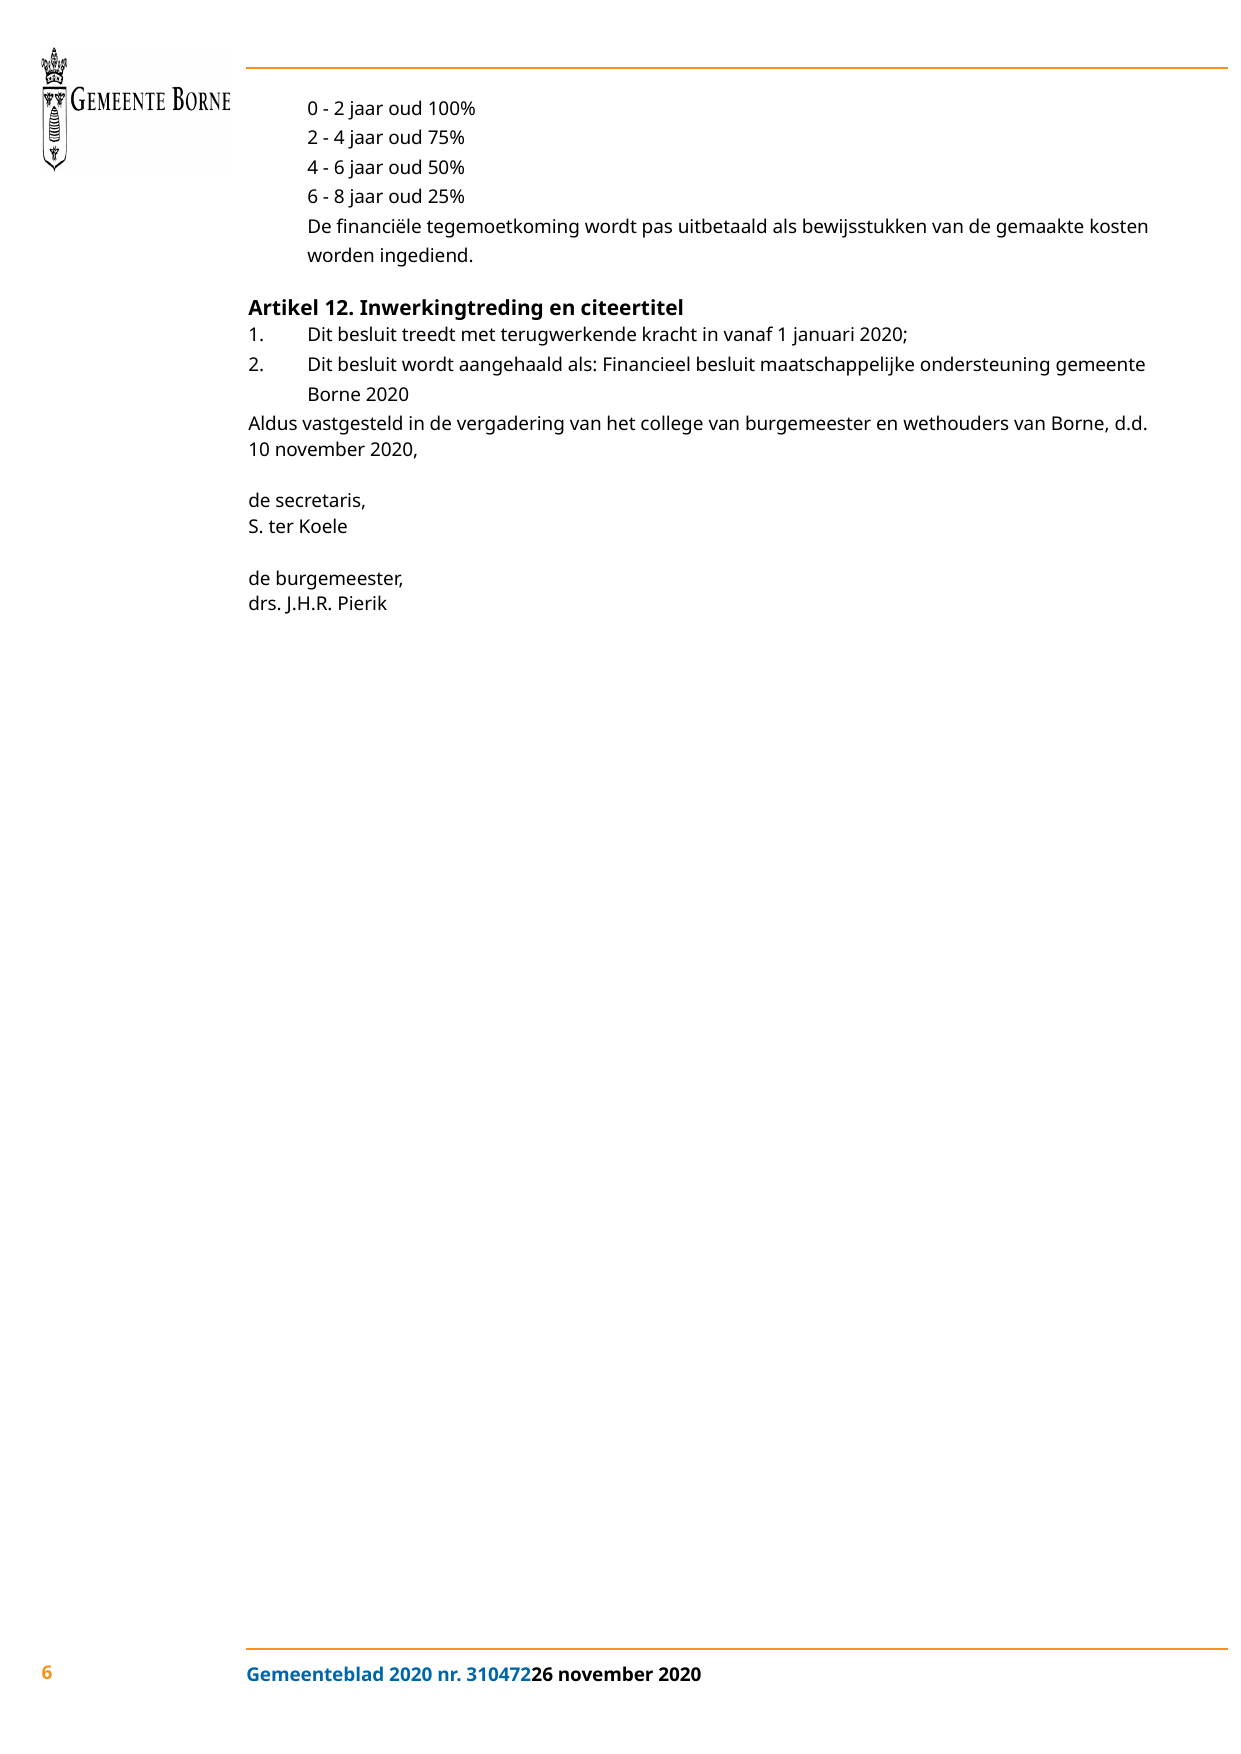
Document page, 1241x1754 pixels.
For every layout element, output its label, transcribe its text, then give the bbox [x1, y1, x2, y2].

list Dit besluit wordt aangehaald als: Financieel besluit maatschappelijke ondersteuning gemeente Borne 2020 [248, 351, 1152, 406]
text drs. J.H.R. Pierik [248, 590, 1152, 616]
list 2 - 4 jaar oud 75% [248, 124, 1152, 150]
text de secretaris, [248, 487, 1152, 513]
picture [41, 47, 231, 172]
list 6 - 8 jaar oud 25% [248, 183, 1152, 209]
list 0 - 2 jaar oud 100% [248, 95, 1152, 121]
text Aldus vastgesteld in de vergadering van het college van burgemeester en wethouders van Borne, d.d. 10 november 2020, [248, 410, 1152, 462]
text de burgemeester, [248, 565, 1152, 590]
text S. ter Koele [248, 513, 1152, 539]
list De financiële tegemoetkoming wordt pas uitbetaald als bewijsstukken van de gemaakte kosten worden ingediend. [248, 213, 1152, 268]
list 4 - 6 jaar oud 50% [248, 154, 1152, 180]
text Artikel 12. Inwerkingtreding en citeertitel [248, 293, 1152, 322]
list Dit besluit treedt met terugwerkende kracht in vanaf 1 januari 2020; [248, 322, 1152, 347]
